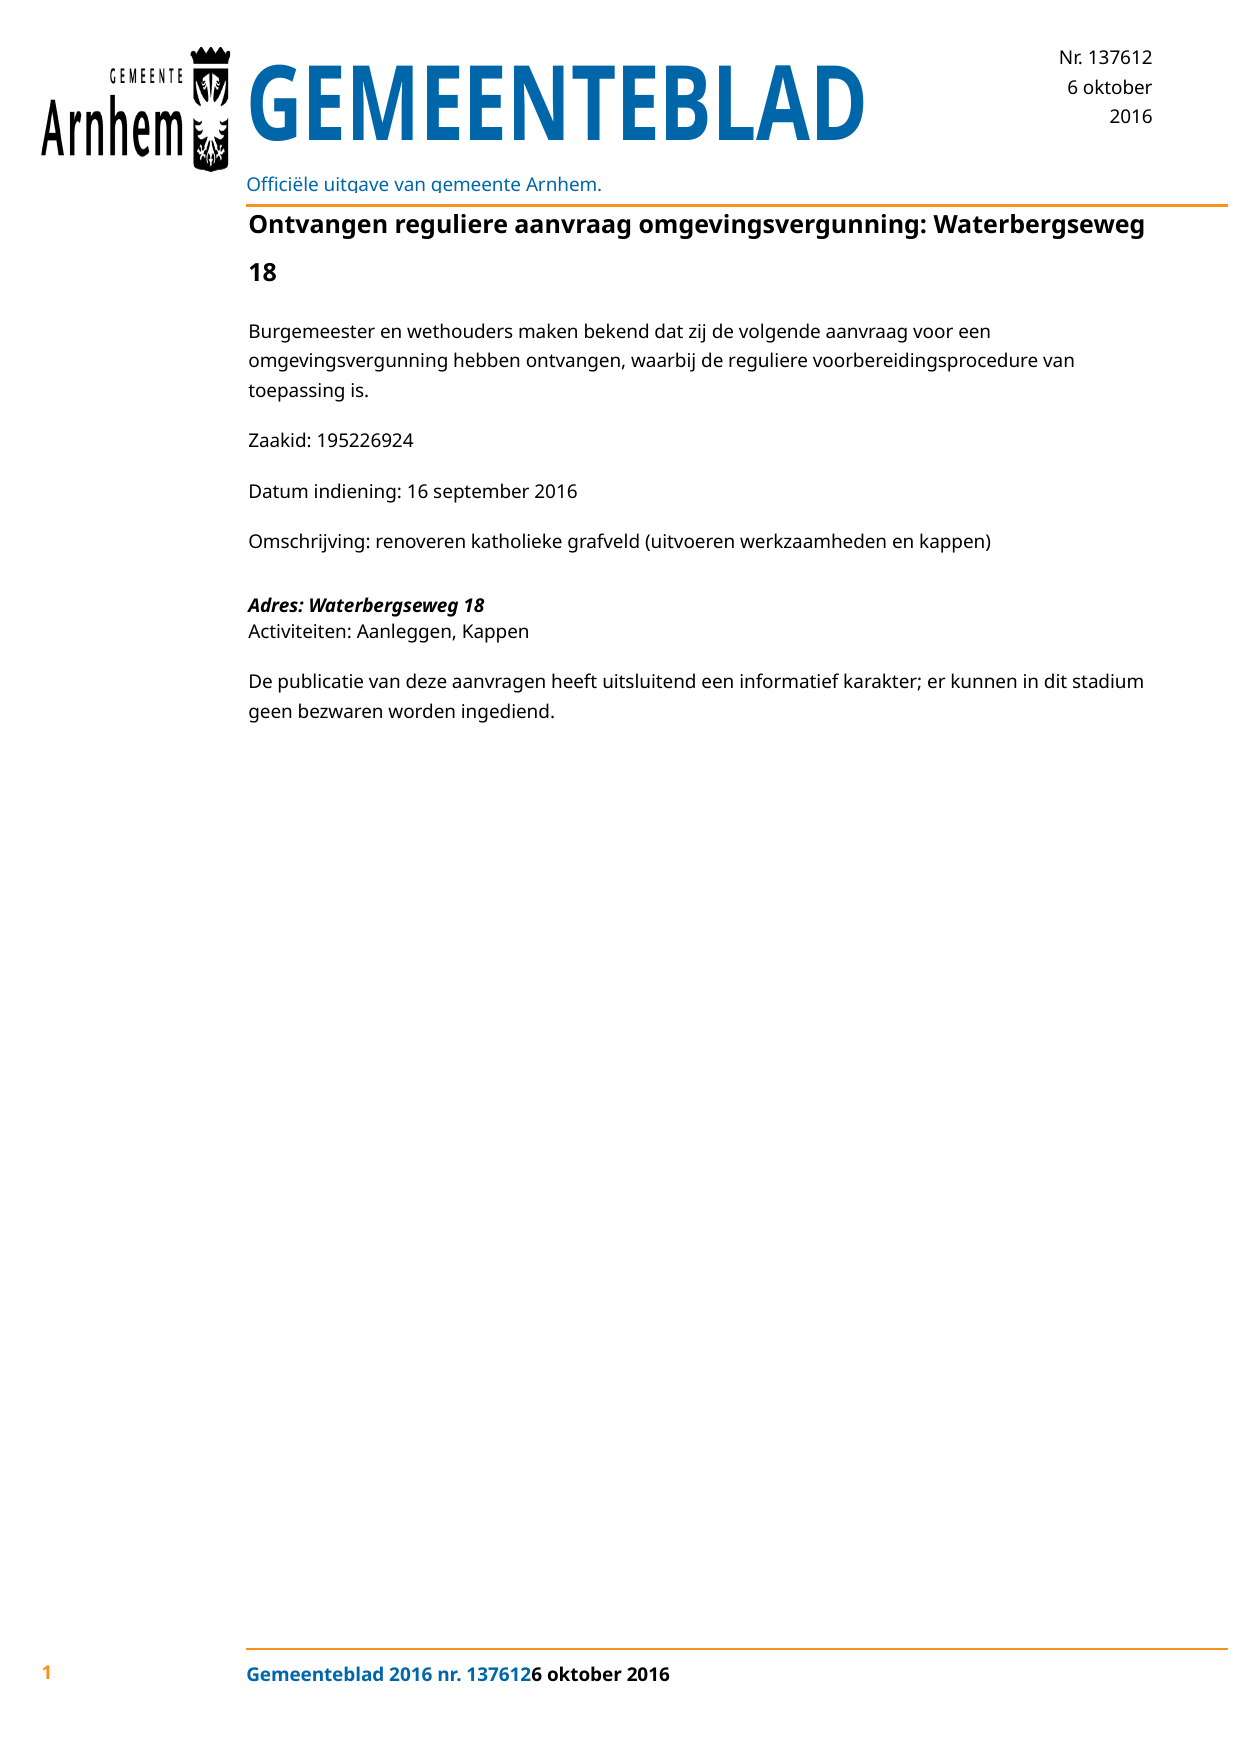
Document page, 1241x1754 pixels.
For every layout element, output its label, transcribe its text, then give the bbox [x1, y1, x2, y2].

text Zaakid: 195226924 [248, 427, 1152, 453]
picture [41, 47, 231, 172]
text Datum indiening: 16 september 2016 [248, 478, 1152, 504]
text Adres: Waterbergseweg 18 [248, 592, 1152, 618]
text Activiteiten: Aanleggen, Kappen [248, 618, 1152, 644]
text Burgemeester en wethouders maken bekend dat zij de volgende aanvraag voor een omgevingsvergunning hebben ontvangen, waarbij de reguliere voorbereidingsprocedure van toepassing is. [248, 318, 1152, 403]
text De publicatie van deze aanvragen heeft uitsluitend een informatief karakter; er kunnen in dit stadium geen bezwaren worden ingediend. [248, 668, 1152, 724]
text Ontvangen reguliere aanvraag omgevingsvergunning: Waterbergseweg 18 [248, 207, 1152, 288]
text Omschrijving: renoveren katholieke grafveld (uitvoeren werkzaamheden en kappen) [248, 528, 1152, 554]
